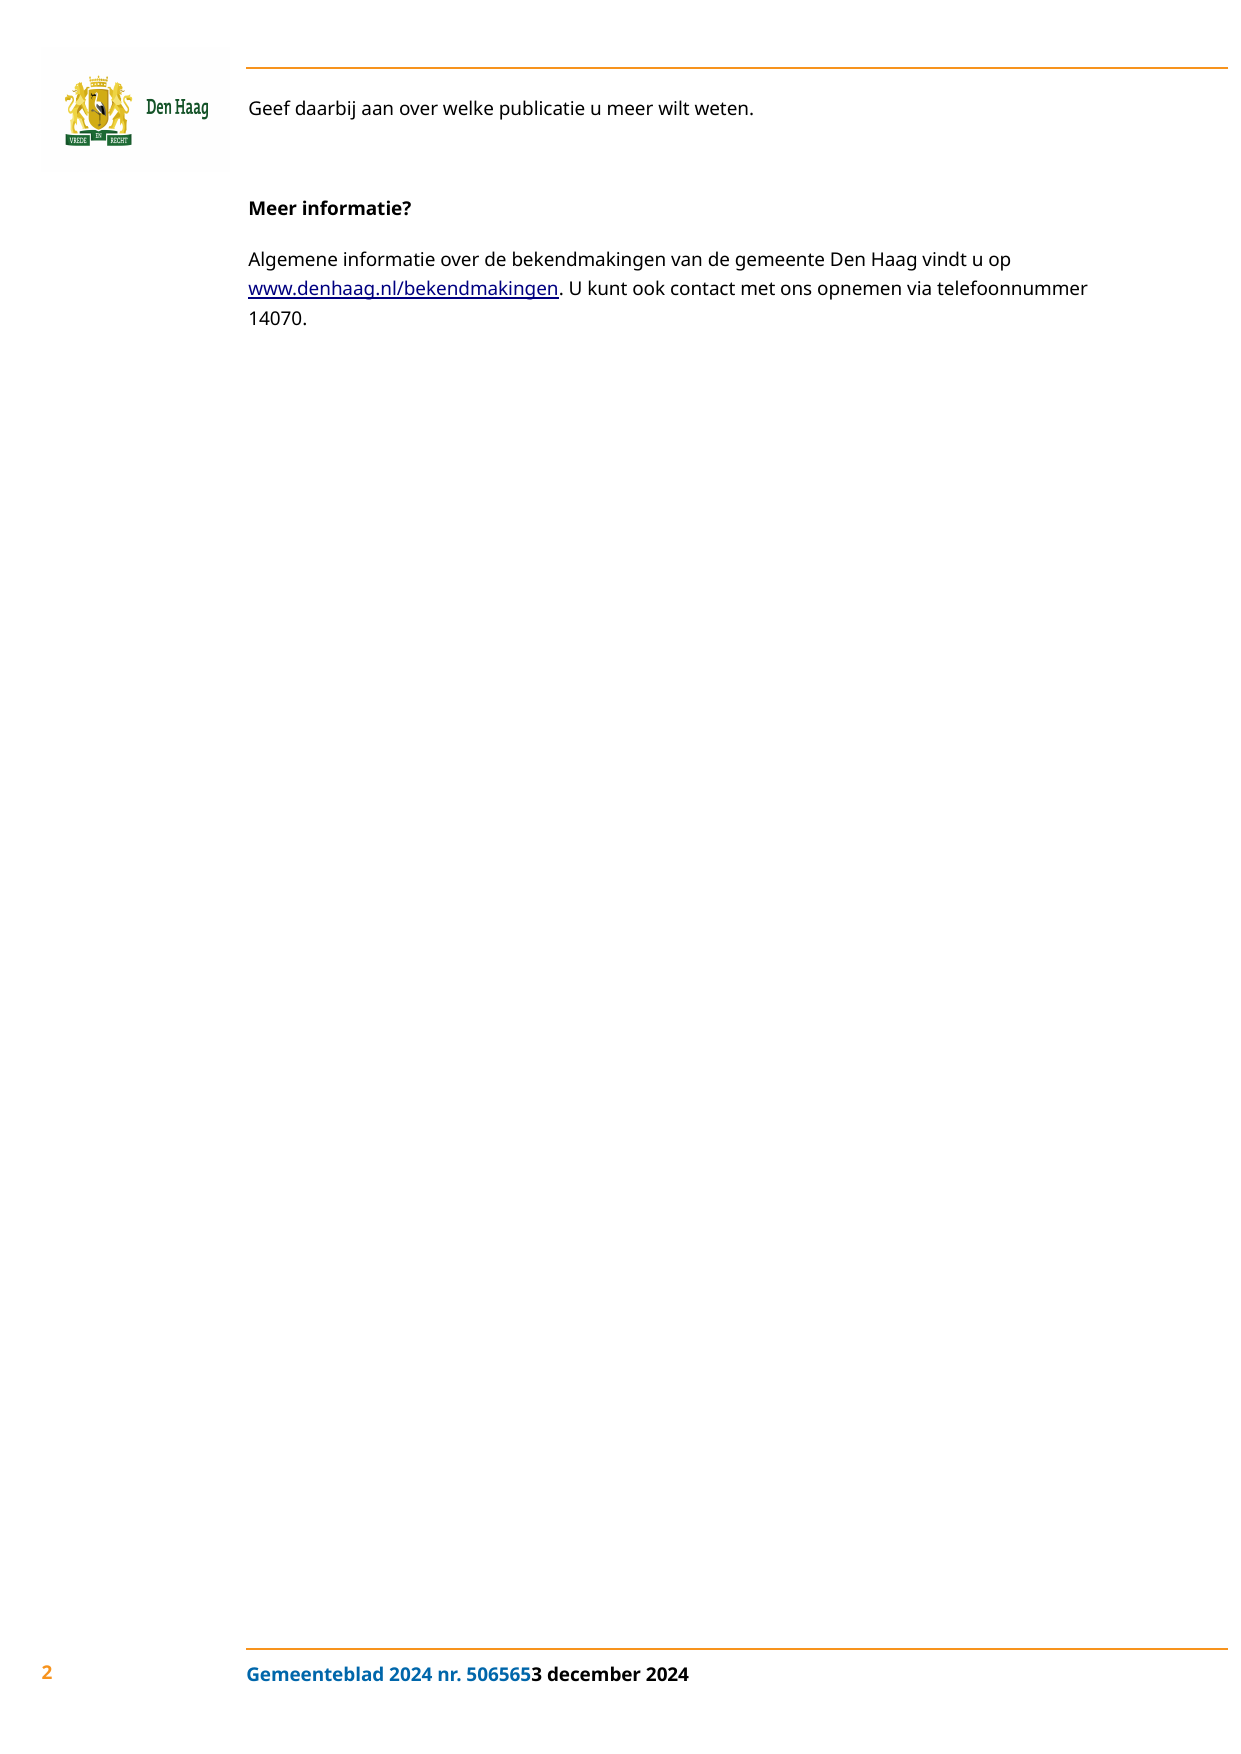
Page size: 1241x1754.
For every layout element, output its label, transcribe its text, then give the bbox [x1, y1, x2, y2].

text Algemene informatie over de bekendmakingen van de gemeente Den Haag vindt u op www.denhaag.nl/bekendmakingen. U kunt ook contact met ons opnemen via telefoonnummer 14070. [248, 246, 1152, 331]
text Geef daarbij aan over welke publicatie u meer wilt weten. [248, 95, 1152, 121]
text Meer informatie? [248, 196, 1152, 221]
picture [41, 47, 231, 172]
